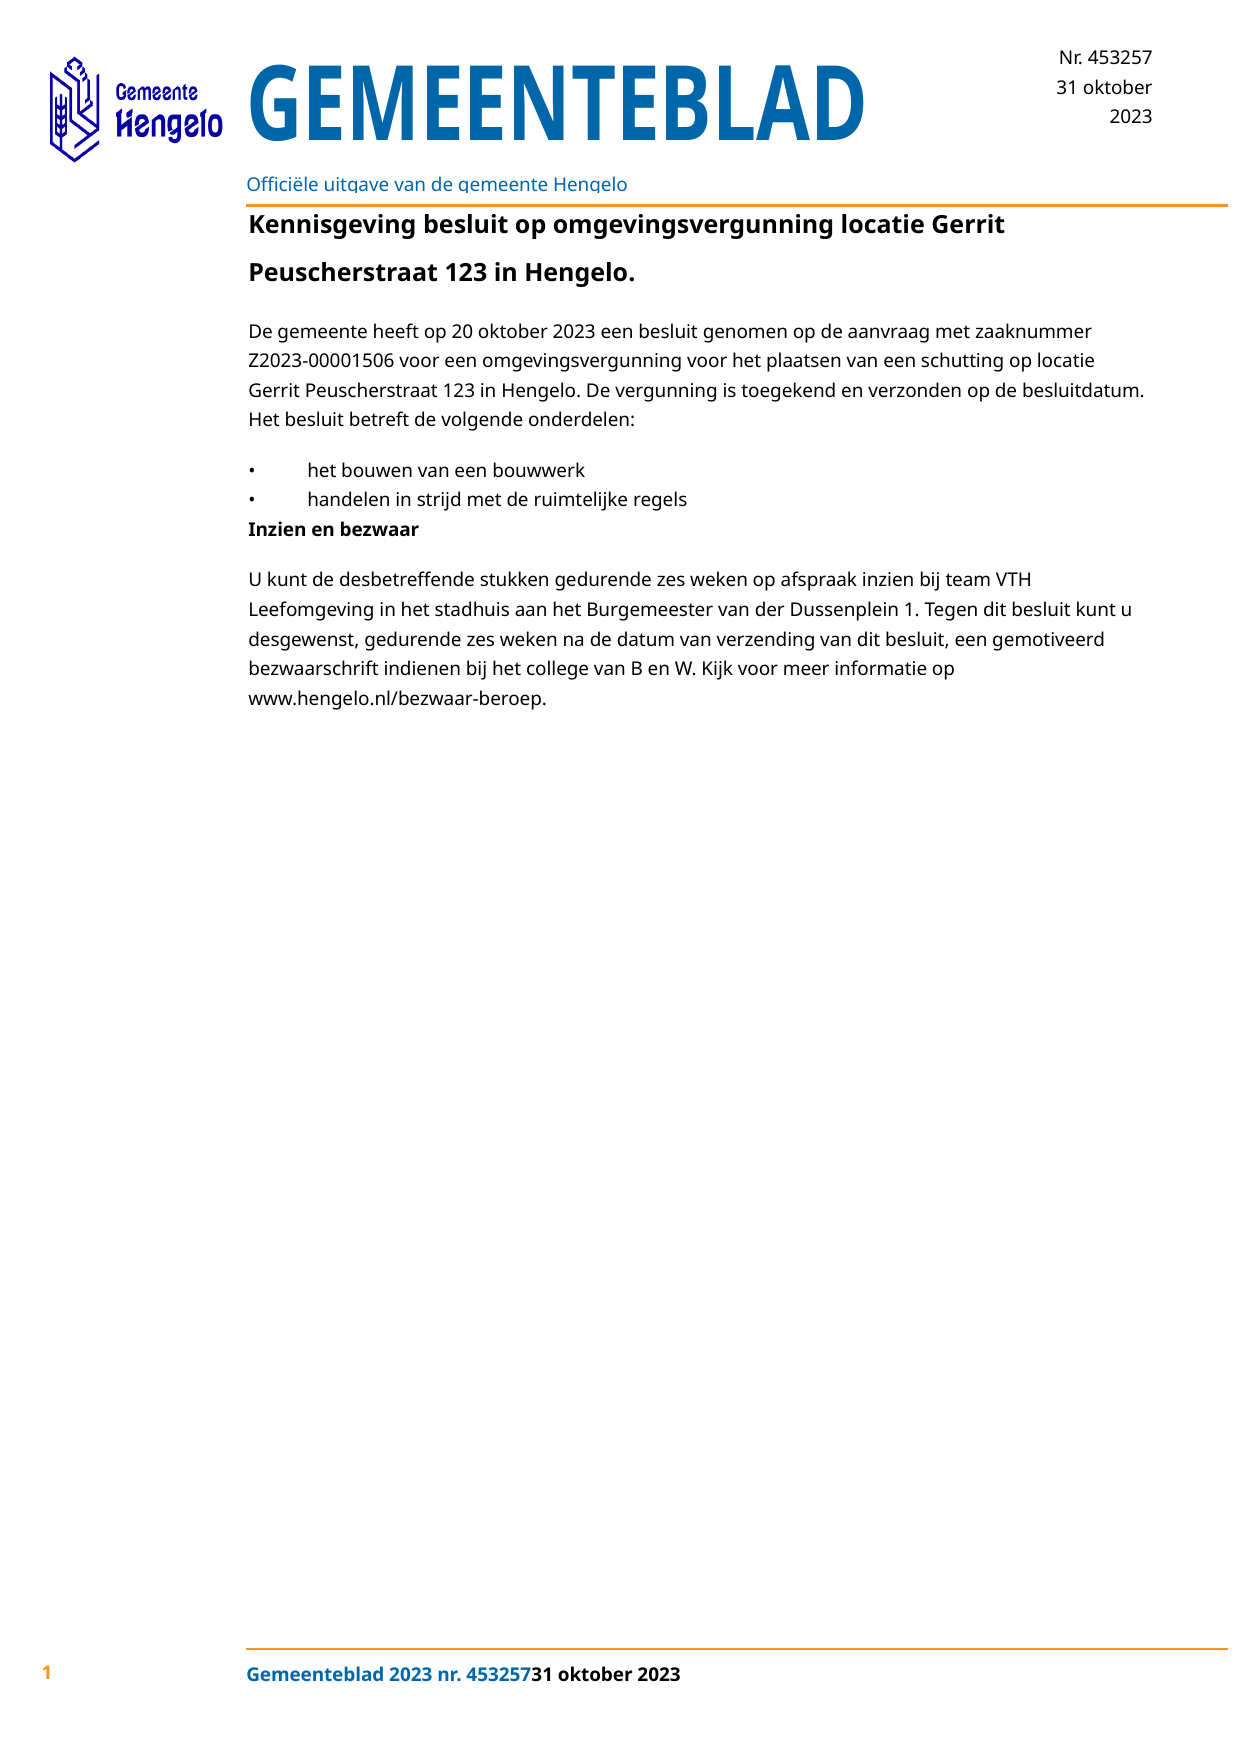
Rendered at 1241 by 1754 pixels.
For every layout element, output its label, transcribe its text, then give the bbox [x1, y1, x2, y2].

text De gemeente heeft op 20 oktober 2023 een besluit genomen op de aanvraag met zaaknummer Z2023-00001506 voor een omgevingsvergunning voor het plaatsen van een schutting op locatie Gerrit Peuscherstraat 123 in Hengelo. De vergunning is toegekend en verzonden op de besluitdatum. Het besluit betreft de volgende onderdelen: [248, 318, 1152, 432]
picture [41, 47, 231, 172]
text U kunt de desbetreffende stukken gedurende zes weken op afspraak inzien bij team VTH Leefomgeving in het stadhuis aan het Burgemeester van der Dussenplein 1. Tegen dit besluit kunt u desgewenst, gedurende zes weken na de datum van verzending van dit besluit, een gemotiveerd bezwaarschrift indienen bij het college van B en W. Kijk voor meer informatie op www.hengelo.nl/bezwaar-beroep. [248, 567, 1152, 711]
list het bouwen van een bouwwerk [248, 457, 1152, 483]
text Kennisgeving besluit op omgevingsvergunning locatie Gerrit Peuscherstraat 123 in Hengelo. [248, 207, 1152, 288]
list handelen in strijd met de ruimtelijke regels [248, 487, 1152, 512]
text Inzien en bezwaar [248, 516, 1152, 542]
